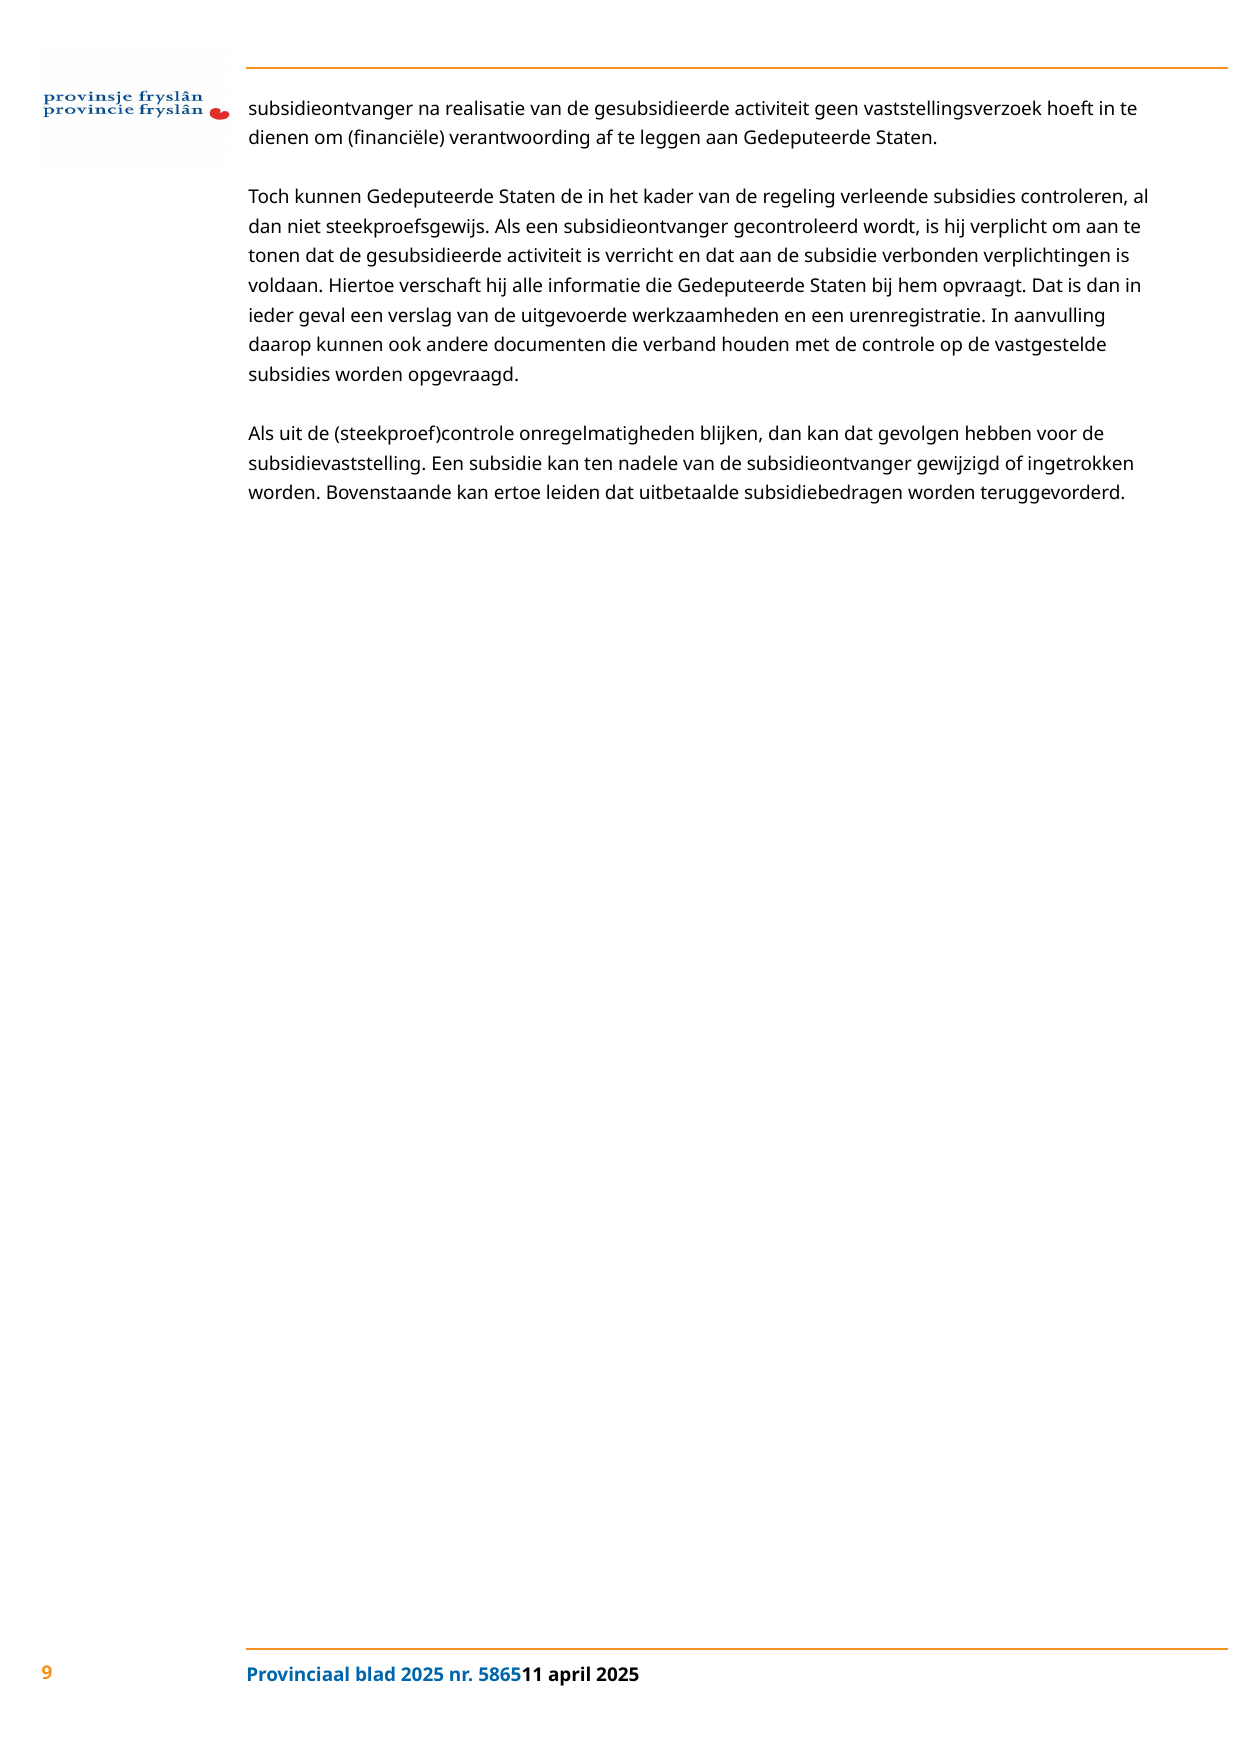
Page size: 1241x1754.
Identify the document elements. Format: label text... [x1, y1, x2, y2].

picture [41, 47, 231, 172]
text Als uit de (steekproef)controle onregelmatigheden blijken, dan kan dat gevolgen hebben voor de subsidievaststelling. Een subsidie kan ten nadele van de subsidieontvanger gewijzigd of ingetrokken worden. Bovenstaande kan ertoe leiden dat uitbetaalde subsidiebedragen worden teruggevorderd. [248, 420, 1152, 505]
text Toch kunnen Gedeputeerde Staten de in het kader van de regeling verleende subsidies controleren, al dan niet steekproefsgewijs. Als een subsidieontvanger gecontroleerd wordt, is hij verplicht om aan te tonen dat de gesubsidieerde activiteit is verricht en dat aan de subsidie verbonden verplichtingen is voldaan. Hiertoe verschaft hij alle informatie die Gedeputeerde Staten bij hem opvraagt. Dat is dan in ieder geval een verslag van de uitgevoerde werkzaamheden en een urenregistratie. In aanvulling daarop kunnen ook andere documenten die verband houden met de controle op de vastgestelde subsidies worden opgevraagd. [248, 183, 1152, 387]
text subsidieontvanger na realisatie van de gesubsidieerde activiteit geen vaststellingsverzoek hoeft in te dienen om (financiële) verantwoording af te leggen aan Gedeputeerde Staten. [248, 95, 1152, 150]
